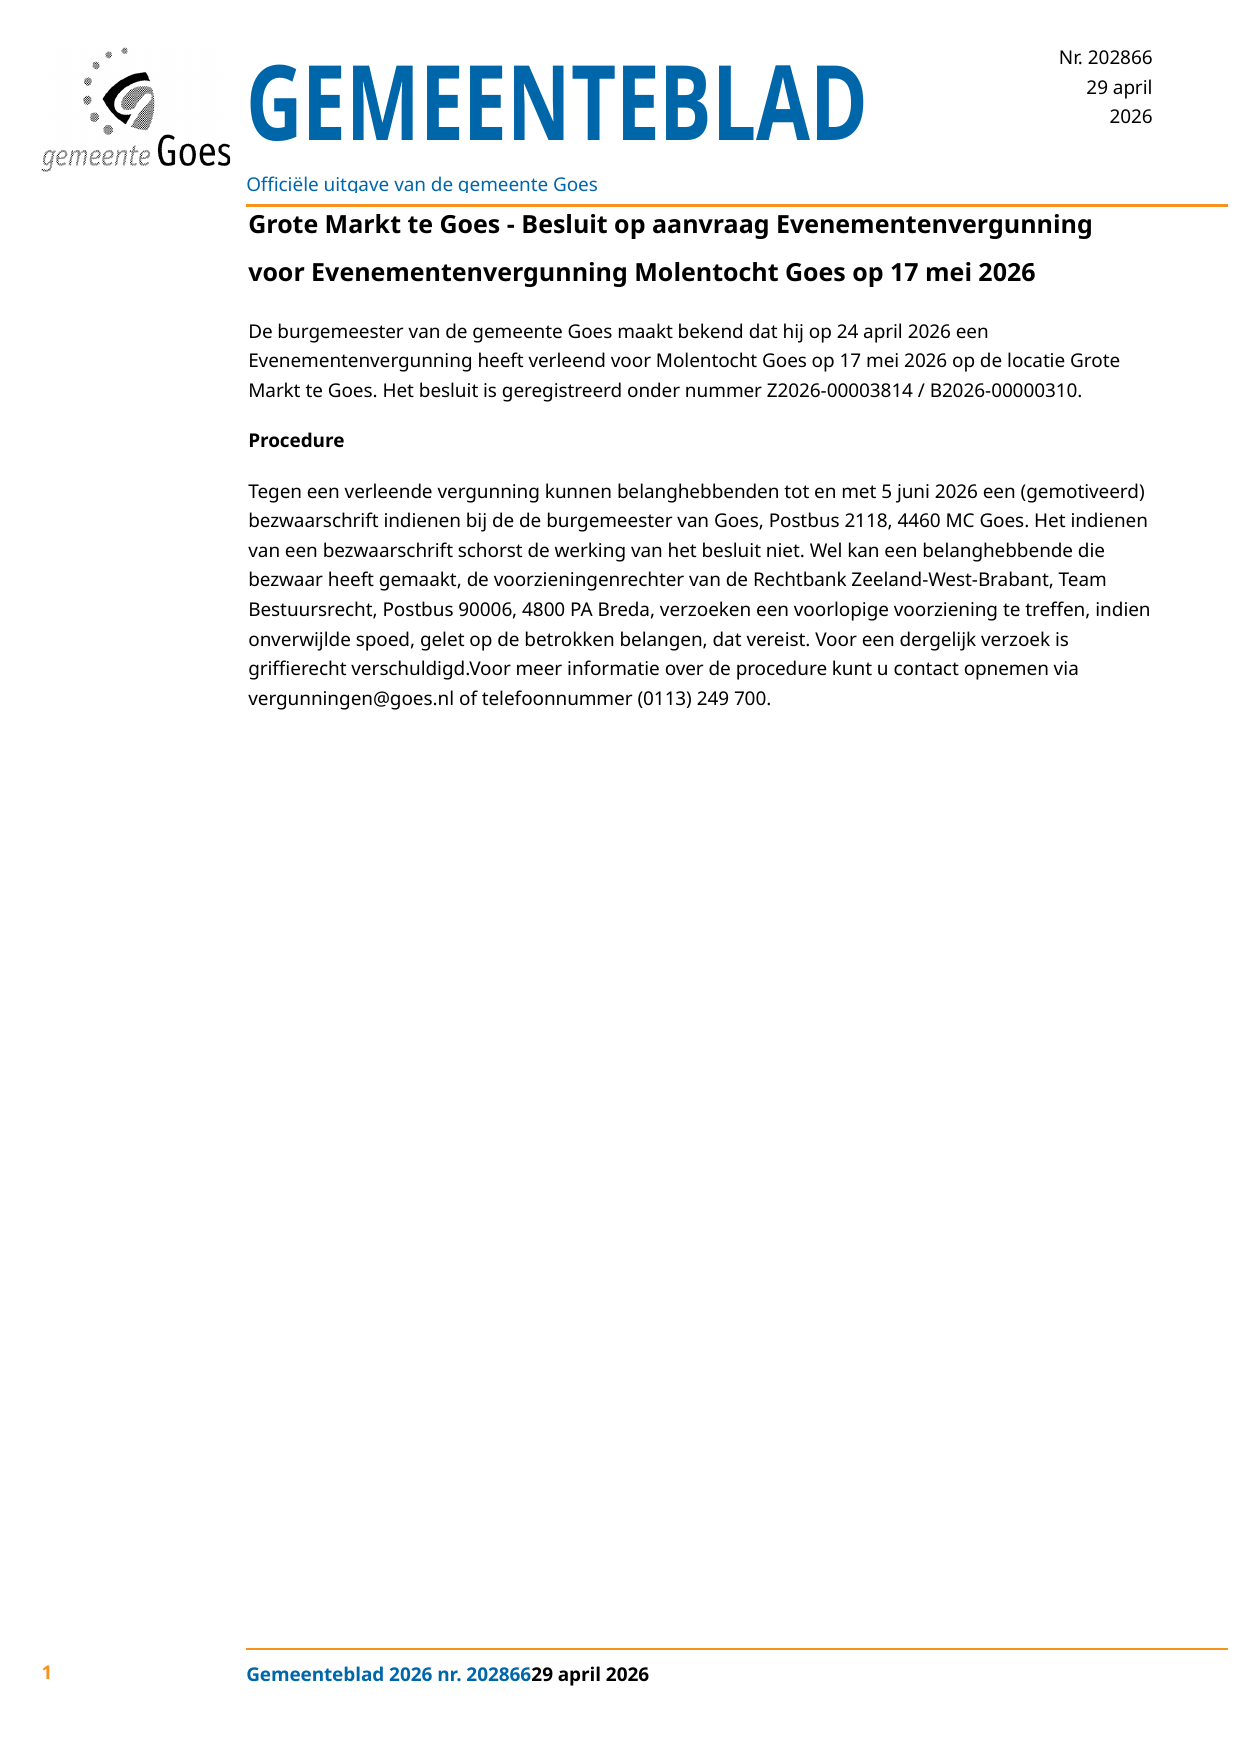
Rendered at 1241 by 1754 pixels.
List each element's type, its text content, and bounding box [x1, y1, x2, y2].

text Procedure [248, 427, 1152, 453]
text De burgemeester van de gemeente Goes maakt bekend dat hij op 24 april 2026 een Evenementenvergunning heeft verleend voor Molentocht Goes op 17 mei 2026 op de locatie Grote Markt te Goes. Het besluit is geregistreerd onder nummer Z2026-00003814 / B2026-00000310. [248, 318, 1152, 403]
text Tegen een verleende vergunning kunnen belanghebbenden tot en met 5 juni 2026 een (gemotiveerd) bezwaarschrift indienen bij de de burgemeester van Goes, Postbus 2118, 4460 MC Goes. Het indienen van een bezwaarschrift schorst de werking van het besluit niet. Wel kan een belanghebbende die bezwaar heeft gemaakt, de voorzieningenrechter van de Rechtbank Zeeland-West-Brabant, Team Bestuursrecht, Postbus 90006, 4800 PA Breda, verzoeken een voorlopige voorziening te treffen, indien onverwijlde spoed, gelet op de betrokken belangen, dat vereist. Voor een dergelijk verzoek is griffierecht verschuldigd.Voor meer informatie over de procedure kunt u contact opnemen via vergunningen@goes.nl of telefoonnummer (0113) 249 700. [248, 478, 1152, 711]
text Grote Markt te Goes - Besluit op aanvraag Evenementenvergunning voor Evenementenvergunning Molentocht Goes op 17 mei 2026 [248, 207, 1152, 288]
picture [41, 47, 231, 172]
